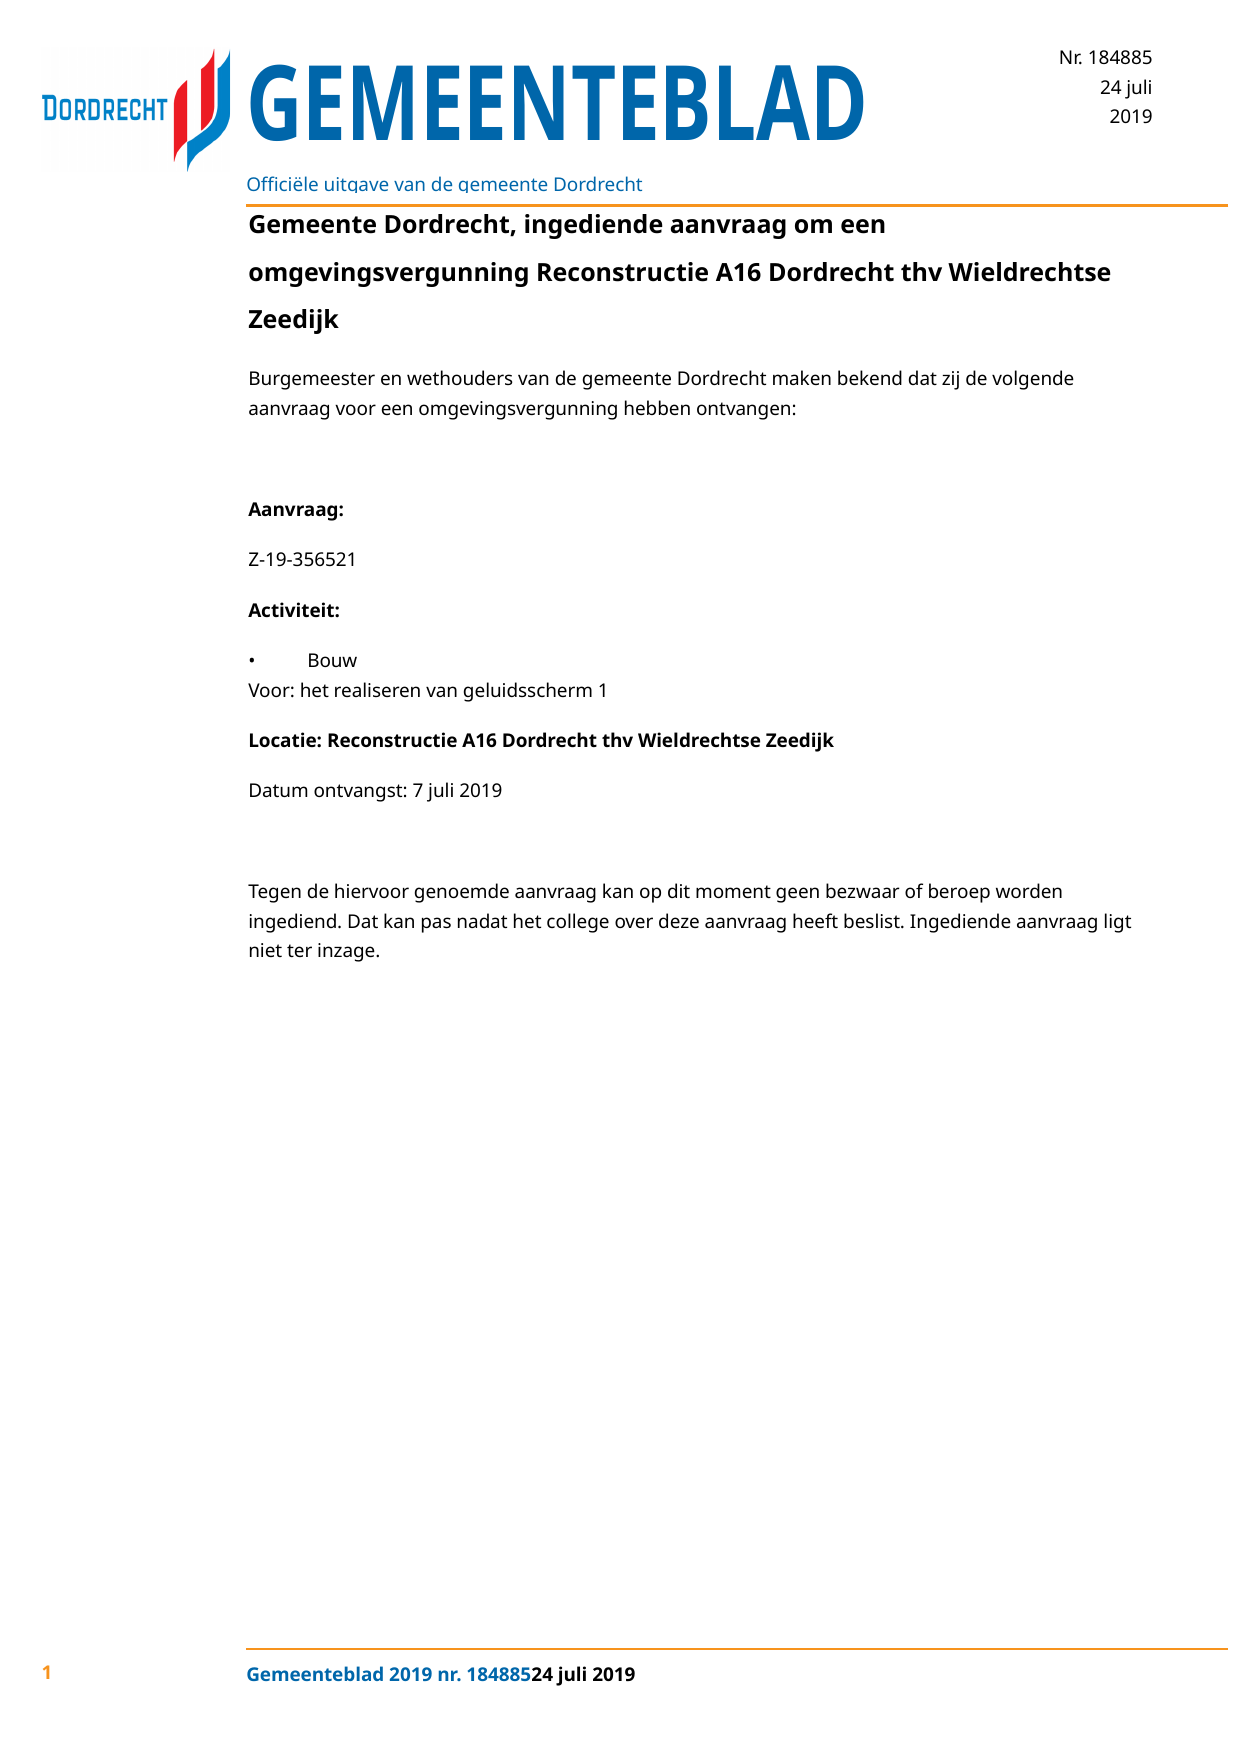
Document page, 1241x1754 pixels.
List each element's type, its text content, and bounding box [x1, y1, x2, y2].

text Z-19-356521 [248, 546, 1152, 572]
text Tegen de hiervoor genoemde aanvraag kan op dit moment geen bezwaar of beroep worden ingediend. Dat kan pas nadat het college over deze aanvraag heeft beslist. Ingediende aanvraag ligt niet ter inzage. [248, 878, 1152, 963]
text Gemeente Dordrecht, ingediende aanvraag om een omgevingsvergunning Reconstructie A16 Dordrecht thv Wieldrechtse Zeedijk [248, 207, 1152, 336]
text Burgemeester en wethouders van de gemeente Dordrecht maken bekend dat zij de volgende aanvraag voor een omgevingsvergunning hebben ontvangen: [248, 366, 1152, 421]
text Datum ontvangst: 7 juli 2019 [248, 778, 1152, 803]
text Aanvraag: [248, 496, 1152, 522]
picture [41, 47, 231, 172]
text Activiteit: [248, 597, 1152, 622]
list Bouw [248, 647, 1152, 673]
text Locatie: Reconstructie A16 Dordrecht thv Wieldrechtse Zeedijk [248, 727, 1152, 753]
text Voor: het realiseren van geluidsscherm 1 [248, 677, 1152, 702]
